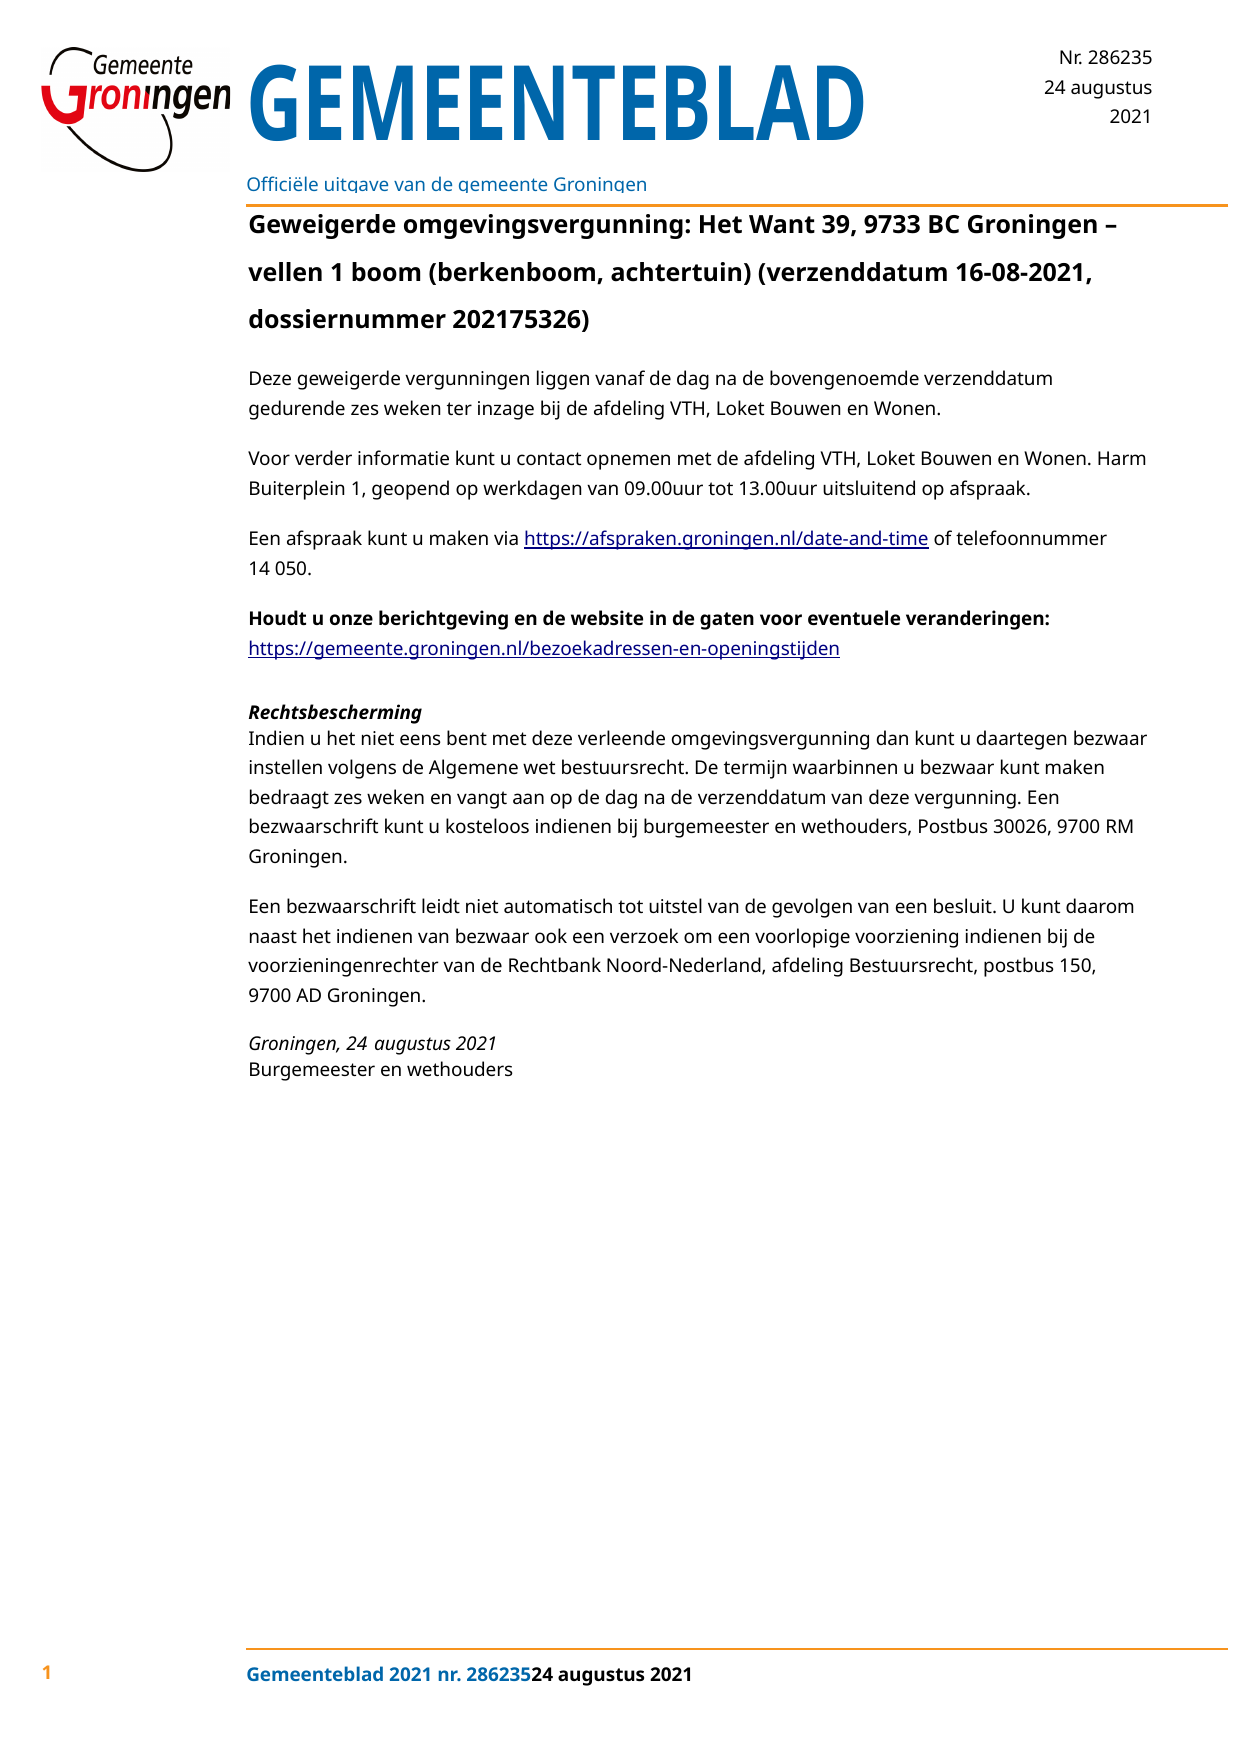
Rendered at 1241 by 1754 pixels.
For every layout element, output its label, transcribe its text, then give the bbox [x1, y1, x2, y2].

text Houdt u onze berichtgeving en de website in de gaten voor eventuele veranderingen: https://gemeente.groningen.nl/bezoekadressen-en-openingstijden [248, 606, 1152, 661]
picture [41, 47, 231, 172]
text Een bezwaarschrift leidt niet automatisch tot uitstel van de gevolgen van een besluit. U kunt daarom naast het indienen van bezwaar ook een verzoek om een voorlopige voorziening indienen bij de voorzieningenrechter van de Rechtbank Noord-Nederland, afdeling Bestuursrecht, postbus 150, 9700 AD Groningen. [248, 893, 1152, 1008]
text Burgemeester en wethouders [248, 1056, 1152, 1082]
text Een afspraak kunt u maken via https://afspraken.groningen.nl/date-and-time of telefoonnummer 14 050. [248, 526, 1152, 581]
text Indien u het niet eens bent met deze verleende omgevingsvergunning dan kunt u daartegen bezwaar instellen volgens de Algemene wet bestuursrecht. De termijn waarbinnen u bezwaar kunt maken bedraagt zes weken en vangt aan op de dag na de verzenddatum van deze vergunning. Een bezwaarschrift kunt u kosteloos indienen bij burgemeester en wethouders, Postbus 30026, 9700 RM Groningen. [248, 725, 1152, 869]
text Voor verder informatie kunt u contact opnemen met de afdeling VTH, Loket Bouwen en Wonen. Harm Buiterplein 1, geopend op werkdagen van 09.00uur tot 13.00uur uitsluitend op afspraak. [248, 446, 1152, 501]
text Rechtsbescherming [248, 699, 1152, 725]
text Groningen, 24 augustus 2021 [248, 1030, 1152, 1056]
text Deze geweigerde vergunningen liggen vanaf de dag na de bovengenoemde verzenddatum gedurende zes weken ter inzage bij de afdeling VTH, Loket Bouwen en Wonen. [248, 366, 1152, 421]
text Geweigerde omgevingsvergunning: Het Want 39, 9733 BC Groningen – vellen 1 boom (berkenboom, achtertuin) (verzenddatum 16-08-2021, dossiernummer 202175326) [248, 207, 1152, 336]
